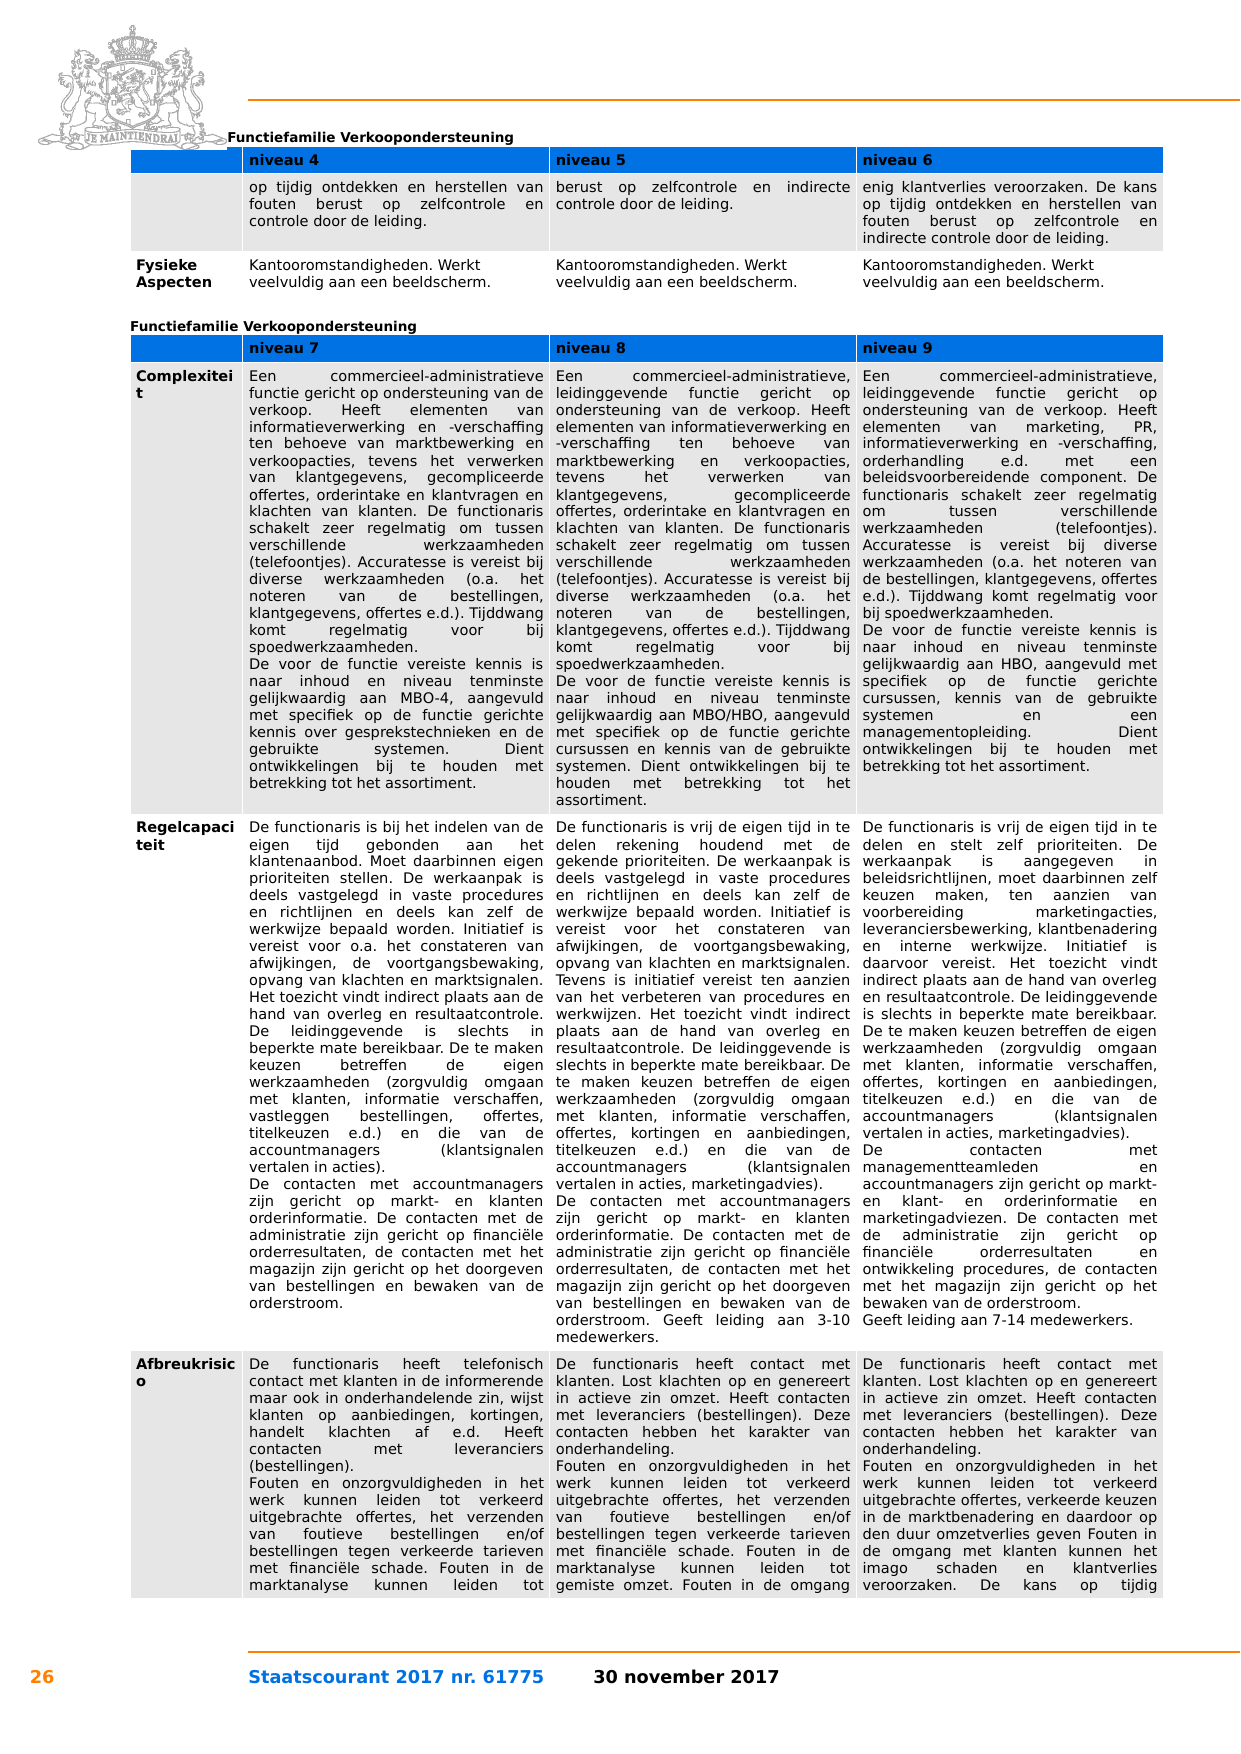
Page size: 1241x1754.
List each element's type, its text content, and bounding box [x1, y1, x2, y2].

table_cell Een commercieel-administratieve, leidinggevende functie gericht op ondersteuning van de verkoop. Heeft elementen van informatieverwerking en -verschaffing ten behoeve van marktbewerking en verkoopacties, tevens het verwerken van klantgegevens, gecompliceerde offertes, orderintake en klantvragen en klachten van klanten. De functionaris schakelt zeer regelmatig om tussen verschillende werkzaamheden (telefoontjes). Accuratesse is vereist bij diverse werkzaamheden (o.a. het noteren van de bestellingen, klantgegevens, offertes e.d.). Tijddwang komt regelmatig voor bij spoedwerkzaamheden. De voor de functie vereiste kennis is naar inhoud en niveau tenminste gelijkwaardig aan MBO/HBO, aangevuld met specifiek op de functie gerichte cursussen en kennis van de gebruikte systemen. Dient ontwikkelingen bij te houden met betrekking tot het assortiment. [550, 363, 856, 814]
table_cell Kantooromstandigheden. Werkt veelvuldig aan een beeldscherm. [550, 253, 856, 296]
table_header Functiefamilie Verkoopondersteuning [227, 130, 1163, 146]
table_cell [131, 335, 242, 362]
table_cell Fysieke Aspecten [131, 253, 242, 296]
table_cell [131, 174, 242, 251]
table_cell [131, 147, 242, 173]
table_cell niveau 7 [243, 335, 549, 362]
table_cell De functionaris is bij het indelen van de eigen tijd gebonden aan het klantenaanbod. Moet daarbinnen eigen prioriteiten stellen. De werkaanpak is deels vastgelegd in vaste procedures en richtlijnen en deels kan zelf de werkwijze bepaald worden. Initiatief is vereist voor o.a. het constateren van afwijkingen, de voortgangsbewaking, opvang van klachten en marktsignalen. Het toezicht vindt indirect plaats aan de hand van overleg en resultaatcontrole. De leidinggevende is slechts in beperkte mate bereikbaar. De te maken keuzen betreffen de eigen werkzaamheden (zorgvuldig omgaan met klanten, informatie verschaffen, vastleggen bestellingen, offertes, titelkeuzen e.d.) en die van de accountmanagers (klantsignalen vertalen in acties). De contacten met accountmanagers zijn gericht op markt- en klanten orderinformatie. De contacten met de administratie zijn gericht op financiële orderresultaten, de contacten met het magazijn zijn gericht op het doorgeven van bestellingen en bewaken van de orderstroom. [243, 815, 549, 1350]
table_cell berust op zelfcontrole en indirecte controle door de leiding. [550, 174, 856, 251]
table_cell niveau 8 [550, 335, 856, 362]
table_cell niveau 9 [857, 335, 1163, 362]
table_cell niveau 4 [243, 147, 549, 173]
table_cell enig klantverlies veroorzaken. De kans op tijdig ontdekken en herstellen van fouten berust op zelfcontrole en indirecte controle door de leiding. [857, 174, 1163, 251]
table_cell Regelcapaciteit [131, 815, 242, 1350]
table_cell De functionaris is vrij de eigen tijd in te delen rekening houdend met de gekende prioriteiten. De werkaanpak is deels vastgelegd in vaste procedures en richtlijnen en deels kan zelf de werkwijze bepaald worden. Initiatief is vereist voor het constateren van afwijkingen, de voortgangsbewaking, opvang van klachten en marktsignalen. Tevens is initiatief vereist ten aanzien van het verbeteren van procedures en werkwijzen. Het toezicht vindt indirect plaats aan de hand van overleg en resultaatcontrole. De leidinggevende is slechts in beperkte mate bereikbaar. De te maken keuzen betreffen de eigen werkzaamheden (zorgvuldig omgaan met klanten, informatie verschaffen, offertes, kortingen en aanbiedingen, titelkeuzen e.d.) en die van de accountmanagers (klantsignalen vertalen in acties, marketingadvies). De contacten met accountmanagers zijn gericht op markt- en klanten orderinformatie. De contacten met de administratie zijn gericht op financiële orderresultaten, de contacten met het magazijn zijn gericht op het doorgeven van bestellingen en bewaken van de orderstroom. Geeft leiding aan 3-10 medewerkers. [550, 815, 856, 1350]
table_cell De functionaris heeft telefonisch contact met klanten in de informerende maar ook in onderhandelende zin, wijst klanten op aanbiedingen, kortingen, handelt klachten af e.d. Heeft contacten met leveranciers (bestellingen). Fouten en onzorgvuldigheden in het werk kunnen leiden tot verkeerd uitgebrachte offertes, het verzenden van foutieve bestellingen en/of bestellingen tegen verkeerde tarieven met financiële schade. Fouten in de marktanalyse kunnen leiden tot [243, 1351, 549, 1598]
table_cell Een commercieel-administratieve, leidinggevende functie gericht op ondersteuning van de verkoop. Heeft elementen van marketing, PR, informatieverwerking en -verschaffing, orderhandling e.d. met een beleidsvoorbereidende component. De functionaris schakelt zeer regelmatig om tussen verschillende werkzaamheden (telefoontjes). Accuratesse is vereist bij diverse werkzaamheden (o.a. het noteren van de bestellingen, klantgegevens, offertes e.d.). Tijddwang komt regelmatig voor bij spoedwerkzaamheden. De voor de functie vereiste kennis is naar inhoud en niveau tenminste gelijkwaardig aan HBO, aangevuld met specifiek op de functie gerichte cursussen, kennis van de gebruikte systemen en een managementopleiding. Dient ontwikkelingen bij te houden met betrekking tot het assortiment. [857, 363, 1163, 814]
picture [38, 25, 227, 150]
table_cell Complexiteit [131, 363, 242, 814]
table_cell niveau 6 [857, 147, 1163, 173]
table_header Functiefamilie Verkoopondersteuning [130, 319, 1163, 334]
table_cell Kantooromstandigheden. Werkt veelvuldig aan een beeldscherm. [243, 253, 549, 296]
table_cell De functionaris heeft contact met klanten. Lost klachten op en genereert in actieve zin omzet. Heeft contacten met leveranciers (bestellingen). Deze contacten hebben het karakter van onderhandeling. Fouten en onzorgvuldigheden in het werk kunnen leiden tot verkeerd uitgebrachte offertes, verkeerde keuzen in de marktbenadering en daardoor op den duur omzetverlies geven Fouten in de omgang met klanten kunnen het imago schaden en klantverlies veroorzaken. De kans op tijdig [857, 1351, 1163, 1598]
table_cell Kantooromstandigheden. Werkt veelvuldig aan een beeldscherm. [857, 253, 1163, 296]
table_cell niveau 5 [550, 147, 856, 173]
table_cell Afbreukrisico [131, 1351, 242, 1598]
table_cell De functionaris is vrij de eigen tijd in te delen en stelt zelf prioriteiten. De werkaanpak is aangegeven in beleidsrichtlijnen, moet daarbinnen zelf keuzen maken, ten aanzien van voorbereiding marketingacties, leveranciersbewerking, klantbenadering en interne werkwijze. Initiatief is daarvoor vereist. Het toezicht vindt indirect plaats aan de hand van overleg en resultaatcontrole. De leidinggevende is slechts in beperkte mate bereikbaar. De te maken keuzen betreffen de eigen werkzaamheden (zorgvuldig omgaan met klanten, informatie verschaffen, offertes, kortingen en aanbiedingen, titelkeuzen e.d.) en die van de accountmanagers (klantsignalen vertalen in acties, marketingadvies). De contacten met managementteamleden en accountmanagers zijn gericht op markt- en klant- en orderinformatie en marketingadviezen. De contacten met de administratie zijn gericht op financiële orderresultaten en ontwikkeling procedures, de contacten met het magazijn zijn gericht op het bewaken van de orderstroom. Geeft leiding aan 7-14 medewerkers. [857, 815, 1163, 1350]
table_cell op tijdig ontdekken en herstellen van fouten berust op zelfcontrole en controle door de leiding. [243, 174, 549, 251]
table_cell Een commercieel-administratieve functie gericht op ondersteuning van de verkoop. Heeft elementen van informatieverwerking en -verschaffing ten behoeve van marktbewerking en verkoopacties, tevens het verwerken van klantgegevens, gecompliceerde offertes, orderintake en klantvragen en klachten van klanten. De functionaris schakelt zeer regelmatig om tussen verschillende werkzaamheden (telefoontjes). Accuratesse is vereist bij diverse werkzaamheden (o.a. het noteren van de bestellingen, klantgegevens, offertes e.d.). Tijddwang komt regelmatig voor bij spoedwerkzaamheden. De voor de functie vereiste kennis is naar inhoud en niveau tenminste gelijkwaardig aan MBO-4, aangevuld met specifiek op de functie gerichte kennis over gesprekstechnieken en de gebruikte systemen. Dient ontwikkelingen bij te houden met betrekking tot het assortiment. [243, 363, 549, 814]
table_cell De functionaris heeft contact met klanten. Lost klachten op en genereert in actieve zin omzet. Heeft contacten met leveranciers (bestellingen). Deze contacten hebben het karakter van onderhandeling. Fouten en onzorgvuldigheden in het werk kunnen leiden tot verkeerd uitgebrachte offertes, het verzenden van foutieve bestellingen en/of bestellingen tegen verkeerde tarieven met financiële schade. Fouten in de marktanalyse kunnen leiden tot gemiste omzet. Fouten in de omgang [550, 1351, 856, 1598]
